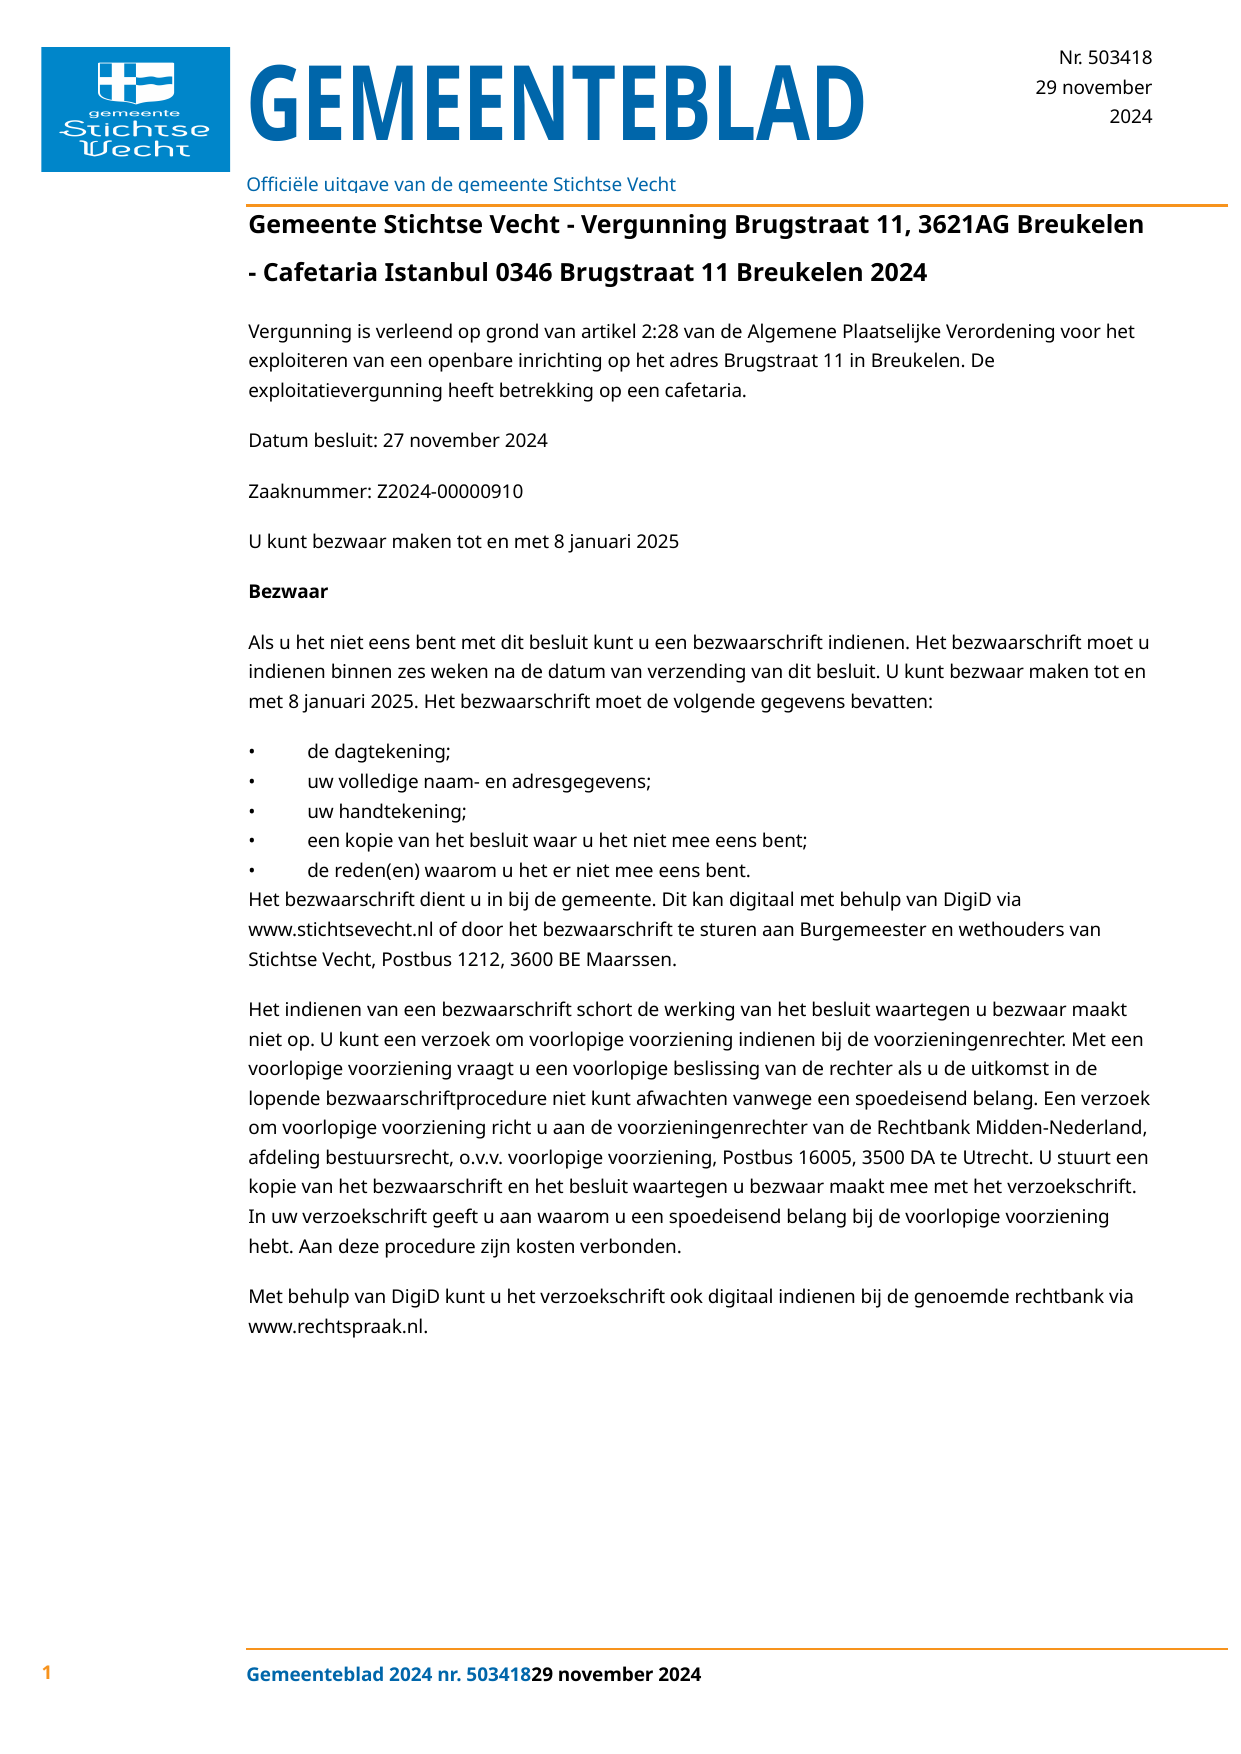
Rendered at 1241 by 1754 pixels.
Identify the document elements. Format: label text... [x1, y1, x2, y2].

list uw handtekening; [248, 798, 1152, 824]
list een kopie van het besluit waar u het niet mee eens bent; [248, 827, 1152, 853]
text U kunt bezwaar maken tot en met 8 januari 2025 [248, 528, 1152, 554]
text Gemeente Stichtse Vecht - Vergunning Brugstraat 11, 3621AG Breukelen - Cafetaria Istanbul 0346 Brugstraat 11 Breukelen 2024 [248, 207, 1152, 288]
list de reden(en) waarom u het er niet mee eens bent. [248, 857, 1152, 883]
text Als u het niet eens bent met dit besluit kunt u een bezwaarschrift indienen. Het bezwaarschrift moet u indienen binnen zes weken na de datum van verzending van dit besluit. U kunt bezwaar maken tot en met 8 januari 2025. Het bezwaarschrift moet de volgende gegevens bevatten: [248, 629, 1152, 714]
text Vergunning is verleend op grond van artikel 2:28 van de Algemene Plaatselijke Verordening voor het exploiteren van een openbare inrichting op het adres Brugstraat 11 in Breukelen. De exploitatievergunning heeft betrekking op een cafetaria. [248, 318, 1152, 403]
text Met behulp van DigiD kunt u het verzoekschrift ook digitaal indienen bij de genoemde rechtbank via www.rechtspraak.nl. [248, 1283, 1152, 1339]
text Datum besluit: 27 november 2024 [248, 427, 1152, 453]
text Het indienen van een bezwaarschrift schort de werking van het besluit waartegen u bezwaar maakt niet op. U kunt een verzoek om voorlopige voorziening indienen bij de voorzieningenrechter. Met een voorlopige voorziening vraagt u een voorlopige beslissing van de rechter als u de uitkomst in de lopende bezwaarschriftprocedure niet kunt afwachten vanwege een spoedeisend belang. Een verzoek om voorlopige voorziening richt u aan de voorzieningenrechter van de Rechtbank Midden-Nederland, afdeling bestuursrecht, o.v.v. voorlopige voorziening, Postbus 16005, 3500 DA te Utrecht. U stuurt een kopie van het bezwaarschrift en het besluit waartegen u bezwaar maakt mee met het verzoekschrift. In uw verzoekschrift geeft u aan waarom u een spoedeisend belang bij de voorlopige voorziening hebt. Aan deze procedure zijn kosten verbonden. [248, 996, 1152, 1259]
list de dagtekening; [248, 739, 1152, 764]
text Bezwaar [248, 579, 1152, 604]
list uw volledige naam- en adresgegevens; [248, 768, 1152, 794]
text Het bezwaarschrift dient u in bij de gemeente. Dit kan digitaal met behulp van DigiD via www.stichtsevecht.nl of door het bezwaarschrift te sturen aan Burgemeester en wethouders van Stichtse Vecht, Postbus 1212, 3600 BE Maarssen. [248, 887, 1152, 972]
text Zaaknummer: Z2024-00000910 [248, 478, 1152, 504]
picture [137, 63, 174, 103]
picture [99, 63, 135, 101]
